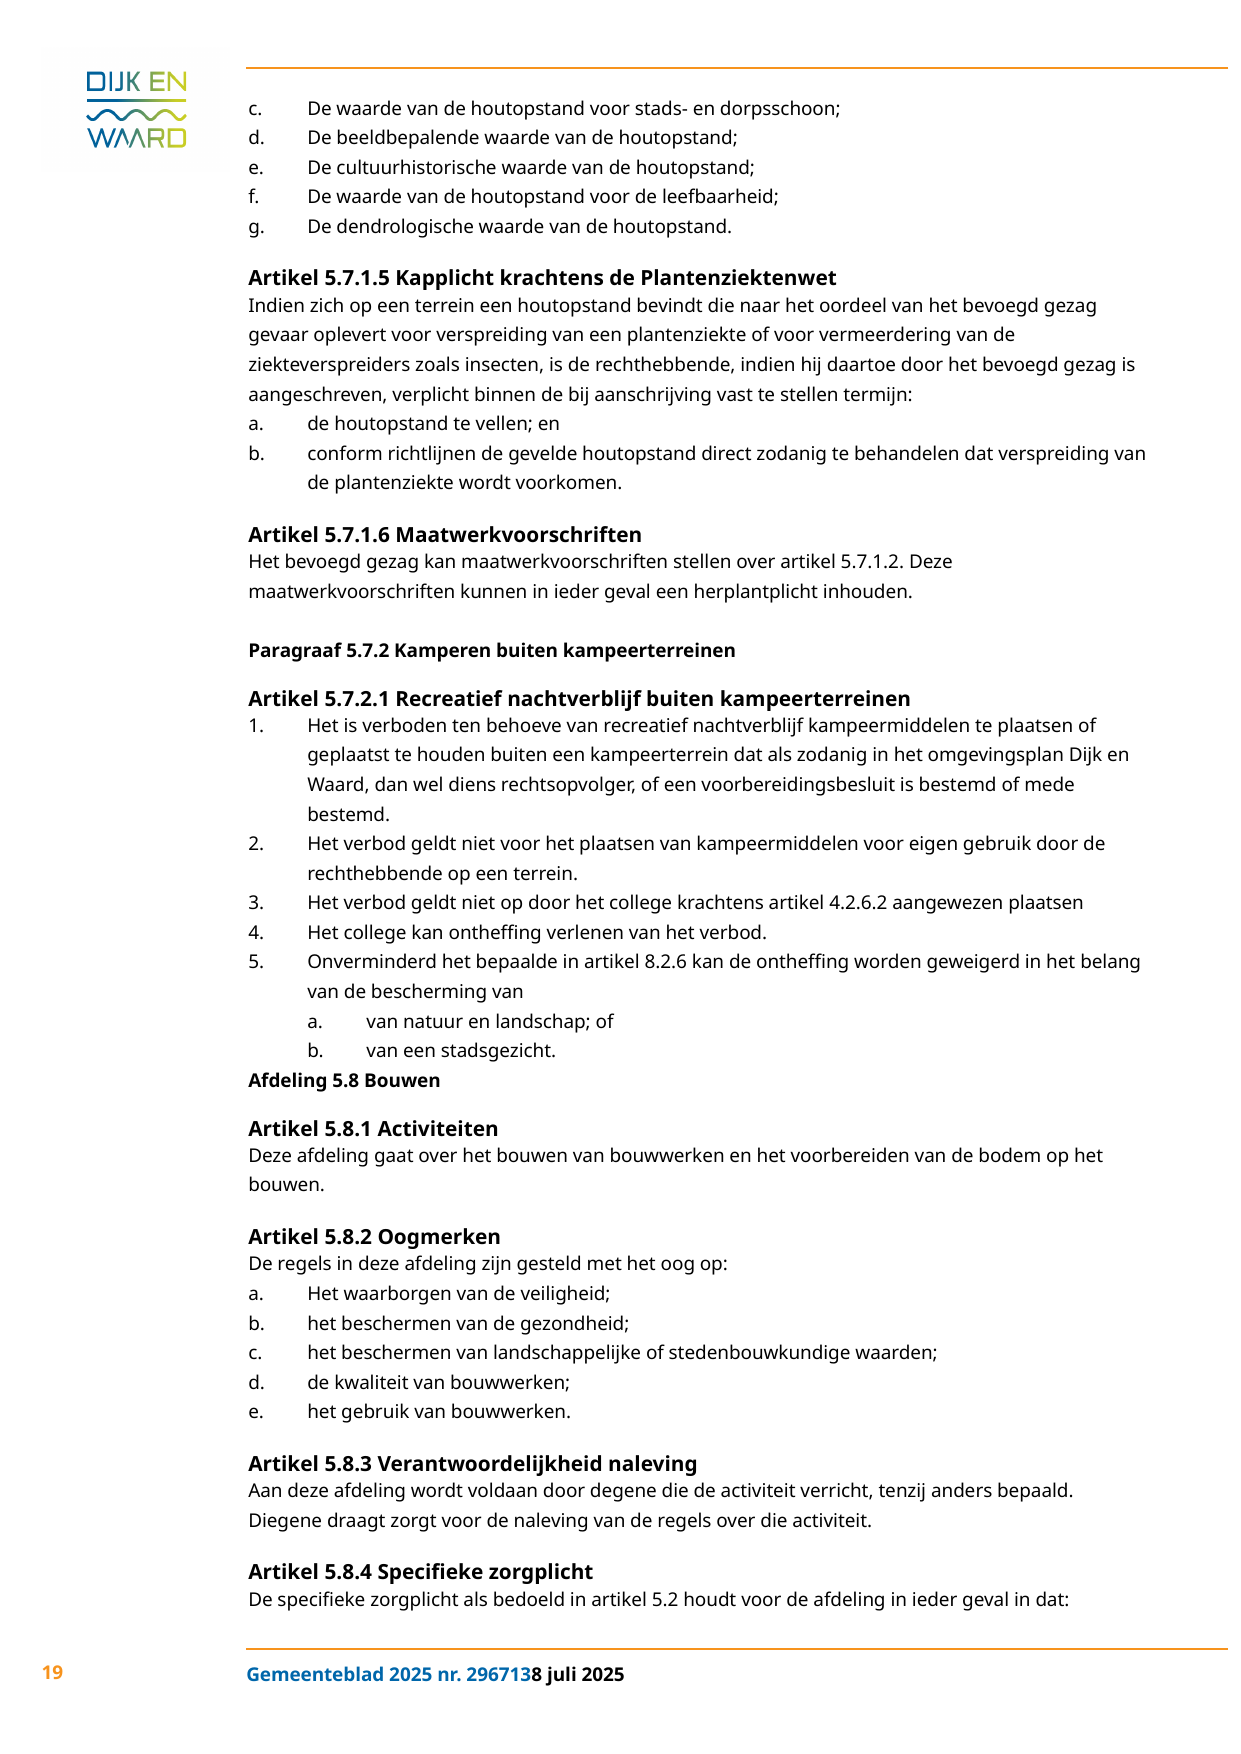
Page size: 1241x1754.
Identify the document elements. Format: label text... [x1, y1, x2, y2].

list het beschermen van landschappelijke of stedenbouwkundige waarden; [248, 1339, 1152, 1365]
text Afdeling 5.8 Bouwen [248, 1067, 1152, 1093]
text Artikel 5.7.2.1 Recreatief nachtverblijf buiten kampeerterreinen [248, 684, 1152, 712]
list de houtopstand te vellen; en [248, 410, 1152, 436]
list conform richtlijnen de gevelde houtopstand direct zodanig te behandelen dat verspreiding van de plantenziekte wordt voorkomen. [248, 440, 1152, 495]
text Paragraaf 5.7.2 Kamperen buiten kampeerterreinen [248, 637, 1152, 663]
list het beschermen van de gezondheid; [248, 1310, 1152, 1335]
list De beeldbepalende waarde van de houtopstand; [248, 124, 1152, 150]
list De waarde van de houtopstand voor de leefbaarheid; [248, 183, 1152, 209]
text Artikel 5.7.1.5 Kapplicht krachtens de Plantenziektenwet [248, 263, 1152, 292]
text Artikel 5.8.2 Oogmerken [248, 1222, 1152, 1251]
text Indien zich op een terrein een houtopstand bevindt die naar het oordeel van het bevoegd gezag gevaar oplevert voor verspreiding van een plantenziekte of voor vermeerdering van de ziekteverspreiders zoals insecten, is de rechthebbende, indien hij daartoe door het bevoegd gezag is aangeschreven, verplicht binnen de bij aanschrijving vast te stellen termijn: [248, 292, 1152, 406]
list De cultuurhistorische waarde van de houtopstand; [248, 154, 1152, 180]
text Artikel 5.8.4 Specifieke zorgplicht [248, 1557, 1152, 1586]
text Deze afdeling gaat over het bouwen van bouwwerken en het voorbereiden van de bodem op het bouwen. [248, 1142, 1152, 1197]
text De specifieke zorgplicht als bedoeld in artikel 5.2 houdt voor de afdeling in ieder geval in dat: [248, 1586, 1152, 1611]
list de kwaliteit van bouwwerken; [248, 1369, 1152, 1394]
list van een stadsgezicht. [307, 1037, 1152, 1063]
text Het bevoegd gezag kan maatwerkvoorschriften stellen over artikel 5.7.1.2. Deze maatwerkvoorschriften kunnen in ieder geval een herplantplicht inhouden. [248, 548, 1152, 604]
text Artikel 5.8.1 Activiteiten [248, 1114, 1152, 1142]
list De waarde van de houtopstand voor stads- en dorpsschoon; [248, 95, 1152, 121]
text Artikel 5.8.3 Verantwoordelijkheid naleving [248, 1449, 1152, 1477]
text De regels in deze afdeling zijn gesteld met het oog op: [248, 1251, 1152, 1276]
text Artikel 5.7.1.6 Maatwerkvoorschriften [248, 520, 1152, 548]
text Aan deze afdeling wordt voldaan door degene die de activiteit verricht, tenzij anders bepaald. Diegene draagt zorgt voor de naleving van de regels over die activiteit. [248, 1477, 1152, 1533]
list het gebruik van bouwwerken. [248, 1398, 1152, 1424]
list Het verbod geldt niet voor het plaatsen van kampeermiddelen voor eigen gebruik door de rechthebbende op een terrein. [248, 830, 1152, 886]
list Het waarborgen van de veiligheid; [248, 1280, 1152, 1306]
list Onverminderd het bepaalde in artikel 8.2.6 kan de ontheffing worden geweigerd in het belang van de bescherming van [248, 949, 1152, 1004]
list De dendrologische waarde van de houtopstand. [248, 213, 1152, 239]
list Het verbod geldt niet op door het college krachtens artikel 4.2.6.2 aangewezen plaatsen [248, 889, 1152, 915]
list Het is verboden ten behoeve van recreatief nachtverblijf kampeermiddelen te plaatsen of geplaatst te houden buiten een kampeerterrein dat als zodanig in het omgevingsplan Dijk en Waard, dan wel diens rechtsopvolger, of een voorbereidingsbesluit is bestemd of mede bestemd. [248, 712, 1152, 827]
list van natuur en landschap; of [307, 1008, 1152, 1034]
list Het college kan ontheffing verlenen van het verbod. [248, 919, 1152, 945]
picture [41, 47, 231, 172]
